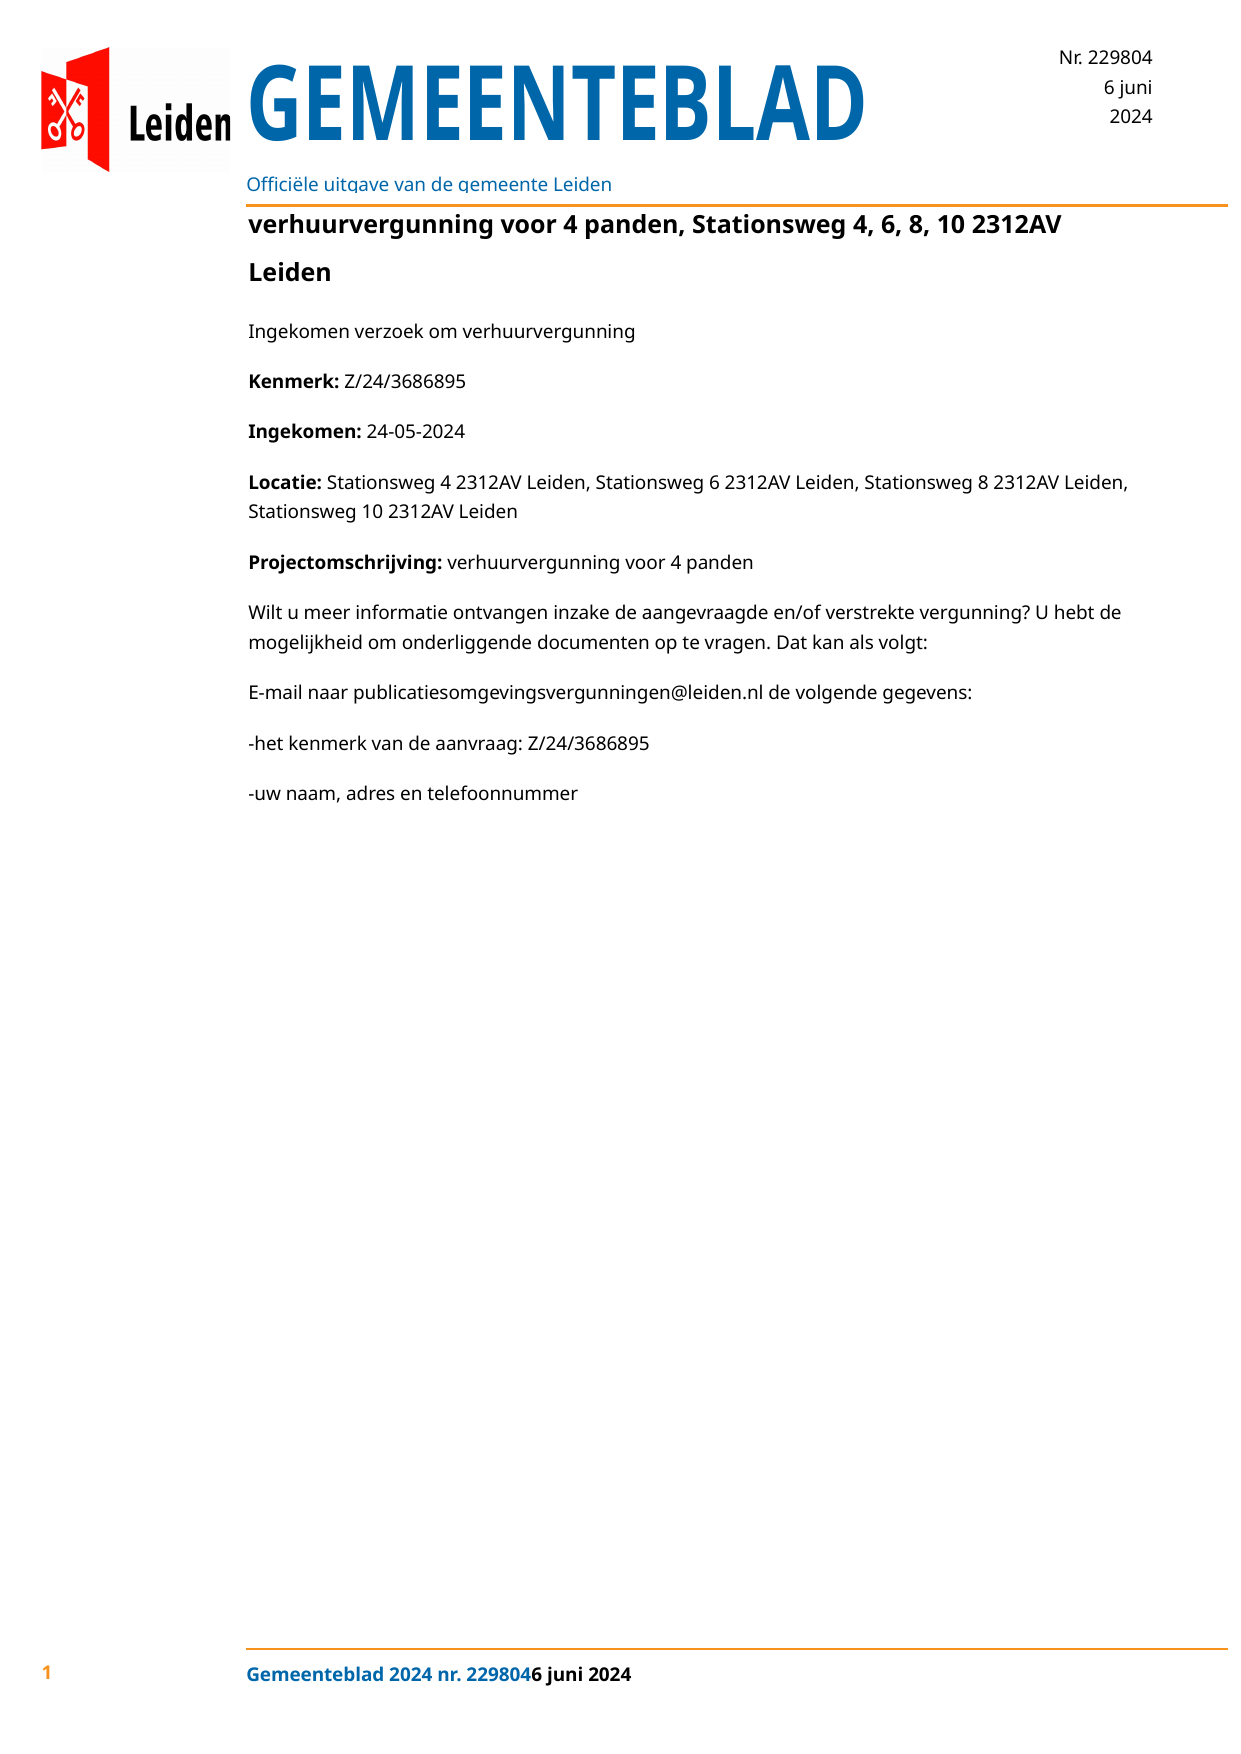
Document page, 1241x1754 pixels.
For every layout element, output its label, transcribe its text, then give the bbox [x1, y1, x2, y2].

text E-mail naar publicatiesomgevingsvergunningen@leiden.nl de volgende gegevens: [248, 679, 1152, 705]
text -uw naam, adres en telefoonnummer [248, 780, 1152, 806]
text Projectomschrijving: verhuurvergunning voor 4 panden [248, 549, 1152, 575]
text Ingekomen: 24-05-2024 [248, 419, 1152, 444]
text Wilt u meer informatie ontvangen inzake de aangevraagde en/of verstrekte vergunning? U hebt de mogelijkheid om onderliggende documenten op te vragen. Dat kan als volgt: [248, 599, 1152, 655]
text Ingekomen verzoek om verhuurvergunning [248, 318, 1152, 344]
text Kenmerk: Z/24/3686895 [248, 368, 1152, 394]
text verhuurvergunning voor 4 panden, Stationsweg 4, 6, 8, 10 2312AV Leiden [248, 207, 1152, 288]
text -het kenmerk van de aanvraag: Z/24/3686895 [248, 730, 1152, 756]
picture [41, 47, 231, 172]
text Locatie: Stationsweg 4 2312AV Leiden, Stationsweg 6 2312AV Leiden, Stationsweg 8 2312AV Leiden, Stationsweg 10 2312AV Leiden [248, 469, 1152, 524]
